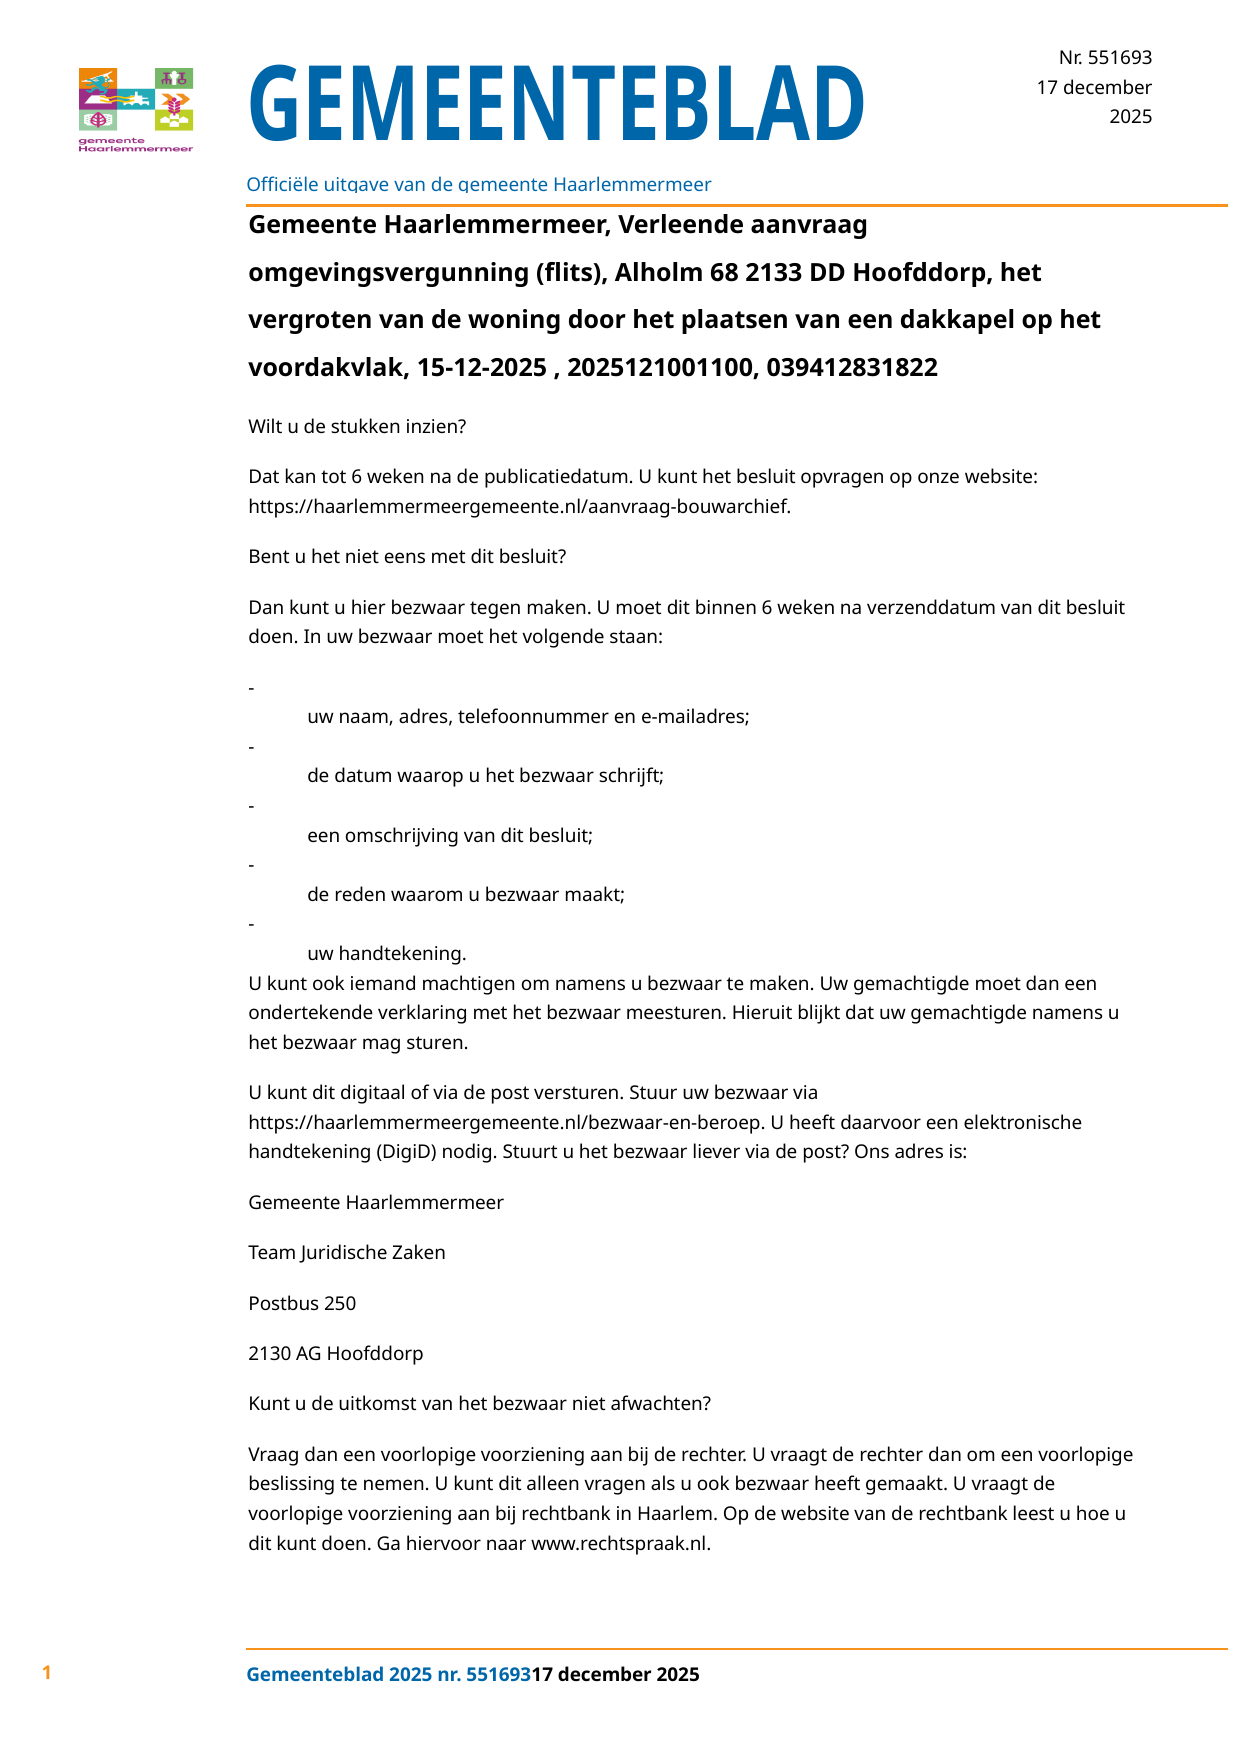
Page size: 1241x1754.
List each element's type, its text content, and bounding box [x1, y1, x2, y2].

text Vraag dan een voorlopige voorziening aan bij de rechter. U vraagt de rechter dan om een voorlopige beslissing te nemen. U kunt dit alleen vragen als u ook bezwaar heeft gemaakt. U vraagt de voorlopige voorziening aan bij rechtbank in Haarlem. Op de website van de rechtbank leest u hoe u dit kunt doen. Ga hiervoor naar www.rechtspraak.nl. [248, 1441, 1152, 1556]
text Postbus 250 [248, 1290, 1152, 1316]
picture [41, 47, 231, 172]
list een omschrijving van dit besluit; [248, 822, 1152, 848]
text U kunt ook iemand machtigen om namens u bezwaar te maken. Uw gemachtigde moet dan een ondertekende verklaring met het bezwaar meesturen. Hieruit blijkt dat uw gemachtigde namens u het bezwaar mag sturen. [248, 970, 1152, 1055]
text Gemeente Haarlemmermeer [248, 1189, 1152, 1215]
text Gemeente Haarlemmermeer, Verleende aanvraag omgevingsvergunning (flits), Alholm 68 2133 DD Hoofddorp, het vergroten van de woning door het plaatsen van een dakkapel op het voordakvlak, 15-12-2025 , 2025121001100, 039412831822 [248, 207, 1152, 384]
list uw naam, adres, telefoonnummer en e-mailadres; [248, 703, 1152, 729]
text Wilt u de stukken inzien? [248, 413, 1152, 439]
list de reden waarom u bezwaar maakt; [248, 881, 1152, 907]
text U kunt dit digitaal of via de post versturen. Stuur uw bezwaar via https://haarlemmermeergemeente.nl/bezwaar-en-beroep. U heeft daarvoor een elektronische handtekening (DigiD) nodig. Stuurt u het bezwaar liever via de post? Ons adres is: [248, 1079, 1152, 1164]
text Dan kunt u hier bezwaar tegen maken. U moet dit binnen 6 weken na verzenddatum van dit besluit doen. In uw bezwaar moet het volgende staan: [248, 594, 1152, 649]
text Team Juridische Zaken [248, 1239, 1152, 1265]
list uw handtekening. [248, 940, 1152, 966]
text Kunt u de uitkomst van het bezwaar niet afwachten? [248, 1391, 1152, 1416]
list de datum waarop u het bezwaar schrijft; [248, 763, 1152, 788]
text 2130 AG Hoofddorp [248, 1340, 1152, 1366]
text Bent u het niet eens met dit besluit? [248, 543, 1152, 569]
text Dat kan tot 6 weken na de publicatiedatum. U kunt het besluit opvragen op onze website: https://haarlemmermeergemeente.nl/aanvraag-bouwarchief. [248, 463, 1152, 519]
